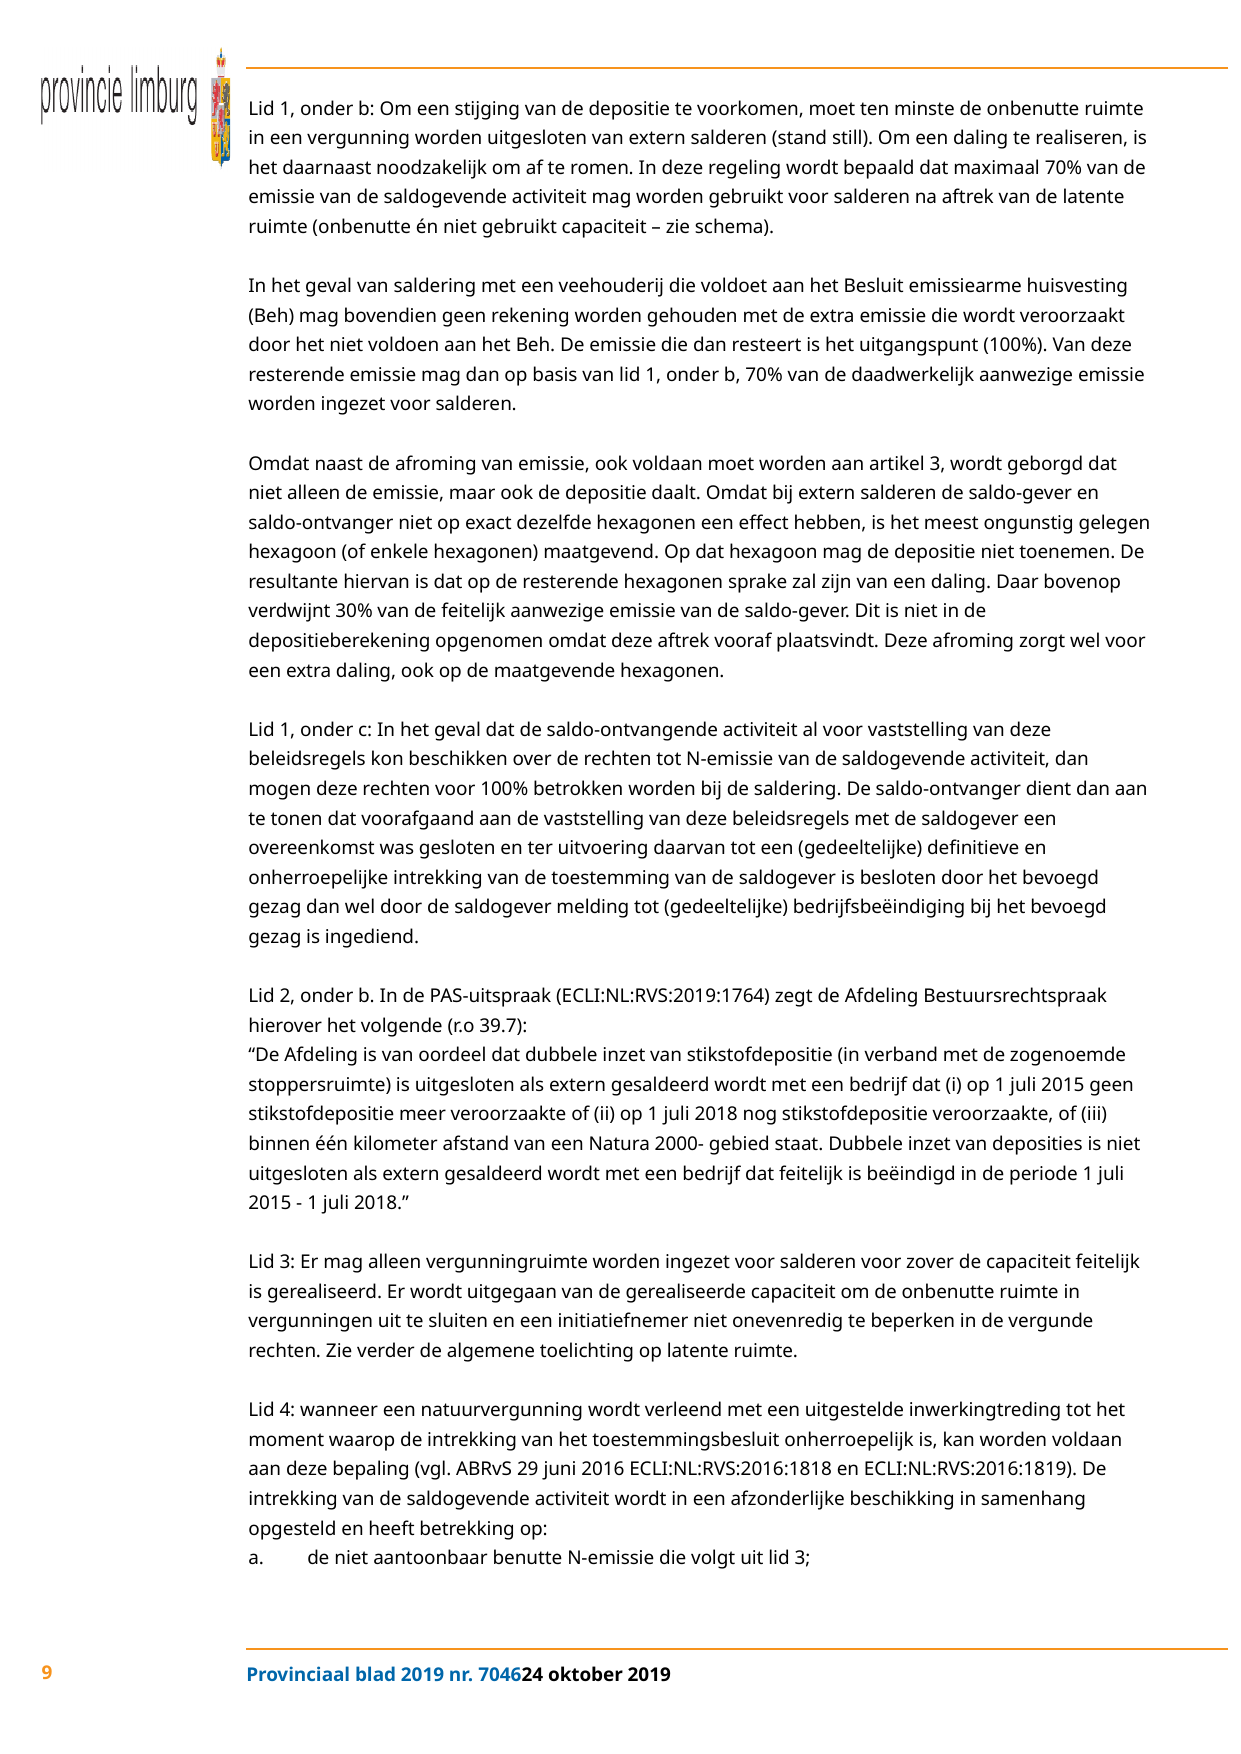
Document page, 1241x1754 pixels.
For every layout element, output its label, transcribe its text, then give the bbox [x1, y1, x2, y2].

text Omdat naast de afroming van emissie, ook voldaan moet worden aan artikel 3, wordt geborgd dat niet alleen de emissie, maar ook de depositie daalt. Omdat bij extern salderen de saldo-gever en saldo-ontvanger niet op exact dezelfde hexagonen een effect hebben, is het meest ongunstig gelegen hexagoon (of enkele hexagonen) maatgevend. Op dat hexagoon mag de depositie niet toenemen. De resultante hiervan is dat op de resterende hexagonen sprake zal zijn van een daling. Daar bovenop verdwijnt 30% van de feitelijk aanwezige emissie van de saldo-gever. Dit is niet in de depositieberekening opgenomen omdat deze aftrek vooraf plaatsvindt. Deze afroming zorgt wel voor een extra daling, ook op de maatgevende hexagonen. [248, 450, 1152, 683]
text Lid 4: wanneer een natuurvergunning wordt verleend met een uitgestelde inwerkingtreding tot het moment waarop de intrekking van het toestemmingsbesluit onherroepelijk is, kan worden voldaan aan deze bepaling (vgl. ABRvS 29 juni 2016 ECLI:NL:RVS:2016:1818 en ECLI:NL:RVS:2016:1819). De intrekking van de saldogevende activiteit wordt in een afzonderlijke beschikking in samenhang opgesteld en heeft betrekking op: [248, 1396, 1152, 1541]
list de niet aantoonbaar benutte N-emissie die volgt uit lid 3; [248, 1544, 1152, 1570]
text Lid 2, onder b. In de PAS-uitspraak (ECLI:NL:RVS:2019:1764) zegt de Afdeling Bestuursrechtspraak hierover het volgende (r.o 39.7): [248, 982, 1152, 1038]
text Lid 3: Er mag alleen vergunningruimte worden ingezet voor salderen voor zover de capaciteit feitelijk is gerealiseerd. Er wordt uitgegaan van de gerealiseerde capaciteit om de onbenutte ruimte in vergunningen uit te sluiten en een initiatiefnemer niet onevenredig te beperken in de vergunde rechten. Zie verder de algemene toelichting op latente ruimte. [248, 1248, 1152, 1363]
text Lid 1, onder c: In het geval dat de saldo-ontvangende activiteit al voor vaststelling van deze beleidsregels kon beschikken over de rechten tot N-emissie van de saldogevende activiteit, dan mogen deze rechten voor 100% betrokken worden bij de saldering. De saldo-ontvanger dient dan aan te tonen dat voorafgaand aan de vaststelling van deze beleidsregels met de saldogever een overeenkomst was gesloten en ter uitvoering daarvan tot een (gedeeltelijke) definitieve en onherroepelijke intrekking van de toestemming van de saldogever is besloten door het bevoegd gezag dan wel door de saldogever melding tot (gedeeltelijke) bedrijfsbeëindiging bij het bevoegd gezag is ingediend. [248, 716, 1152, 949]
text “De Afdeling is van oordeel dat dubbele inzet van stikstofdepositie (in verband met de zogenoemde stoppersruimte) is uitgesloten als extern gesaldeerd wordt met een bedrijf dat (i) op 1 juli 2015 geen stikstofdepositie meer veroorzaakte of (ii) op 1 juli 2018 nog stikstofdepositie veroorzaakte, of (iii) binnen één kilometer afstand van een Natura 2000- gebied staat. Dubbele inzet van deposities is niet uitgesloten als extern gesaldeerd wordt met een bedrijf dat feitelijk is beëindigd in de periode 1 juli 2015 - 1 juli 2018.” [248, 1041, 1152, 1215]
text Lid 1, onder b: Om een stijging van de depositie te voorkomen, moet ten minste de onbenutte ruimte in een vergunning worden uitgesloten van extern salderen (stand still). Om een daling te realiseren, is het daarnaast noodzakelijk om af te romen. In deze regeling wordt bepaald dat maximaal 70% van de emissie van de saldogevende activiteit mag worden gebruikt voor salderen na aftrek van de latente ruimte (onbenutte én niet gebruikt capaciteit – zie schema). [248, 95, 1152, 239]
text In het geval van saldering met een veehouderij die voldoet aan het Besluit emissiearme huisvesting (Beh) mag bovendien geen rekening worden gehouden met de extra emissie die wordt veroorzaakt door het niet voldoen aan het Beh. De emissie die dan resteert is het uitgangspunt (100%). Van deze resterende emissie mag dan op basis van lid 1, onder b, 70% van de daadwerkelijk aanwezige emissie worden ingezet voor salderen. [248, 272, 1152, 416]
picture [41, 47, 231, 172]
